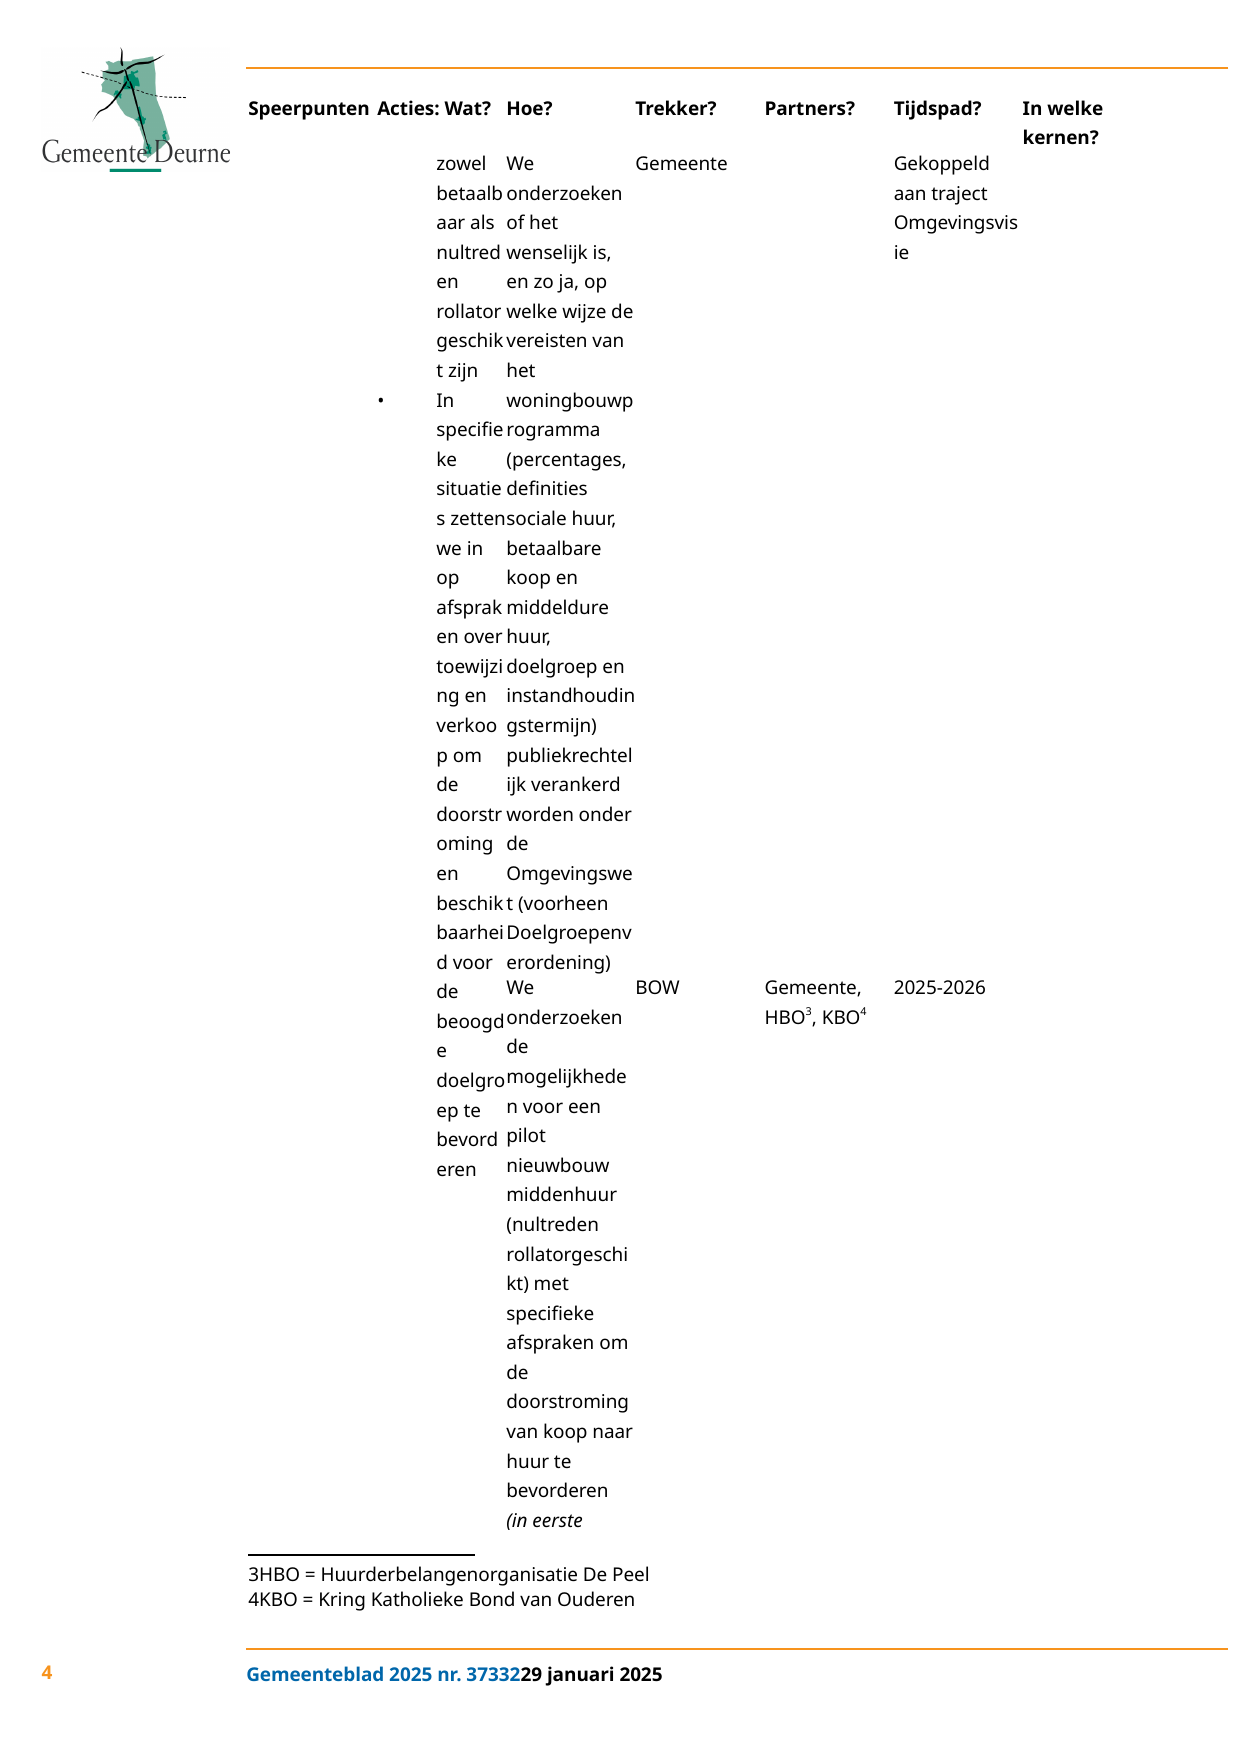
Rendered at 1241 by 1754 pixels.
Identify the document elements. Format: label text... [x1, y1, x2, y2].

picture [41, 47, 231, 172]
table_cell [248, 150, 377, 1533]
table_header Speerpunten [248, 95, 377, 150]
table_cell We onderzoeken de mogelijkheden voor een pilot nieuwbouw middenhuur (nultreden rollatorgeschikt) met specifieke afspraken om de doorstroming van koop naar huur te bevorderen (in eerste [506, 975, 635, 1533]
table_cell 2025-2026 [894, 975, 1022, 1533]
table_cell Gemeente [635, 150, 764, 974]
table_header Tijdspad? [894, 95, 1022, 150]
table_cell [1023, 975, 1152, 1533]
table_header In welke kernen? [1023, 95, 1152, 150]
table_header Acties: Wat? [377, 95, 506, 150]
table_header Trekker? [635, 95, 764, 150]
table_cell zowel betaalbaar als nultreden rollatorgeschikt zijn In specifieke situaties zetten we in op afspraken over toewijzing en verkoop om de doorstroming en beschikbaarheid voor de beoogde doelgroep te bevorderen [377, 150, 506, 1533]
table_cell We onderzoeken of het wenselijk is, en zo ja, op welke wijze de vereisten van het woningbouwprogramma (percentages, definities sociale huur, betaalbare koop en middeldure huur, doelgroep en instandhoudingstermijn) publiekrechtelijk verankerd worden onder de Omgevingswet (voorheen Doelgroepenverordening) [506, 150, 635, 974]
table_cell Gekoppeld aan traject Omgevingsvisie [894, 150, 1022, 974]
table_cell [764, 150, 893, 974]
table_cell Gemeente, HBO, KBO [764, 975, 893, 1533]
table_cell [1023, 150, 1152, 974]
table_header Hoe? [506, 95, 635, 150]
table_header Partners? [764, 95, 893, 150]
table_cell BOW [635, 975, 764, 1533]
